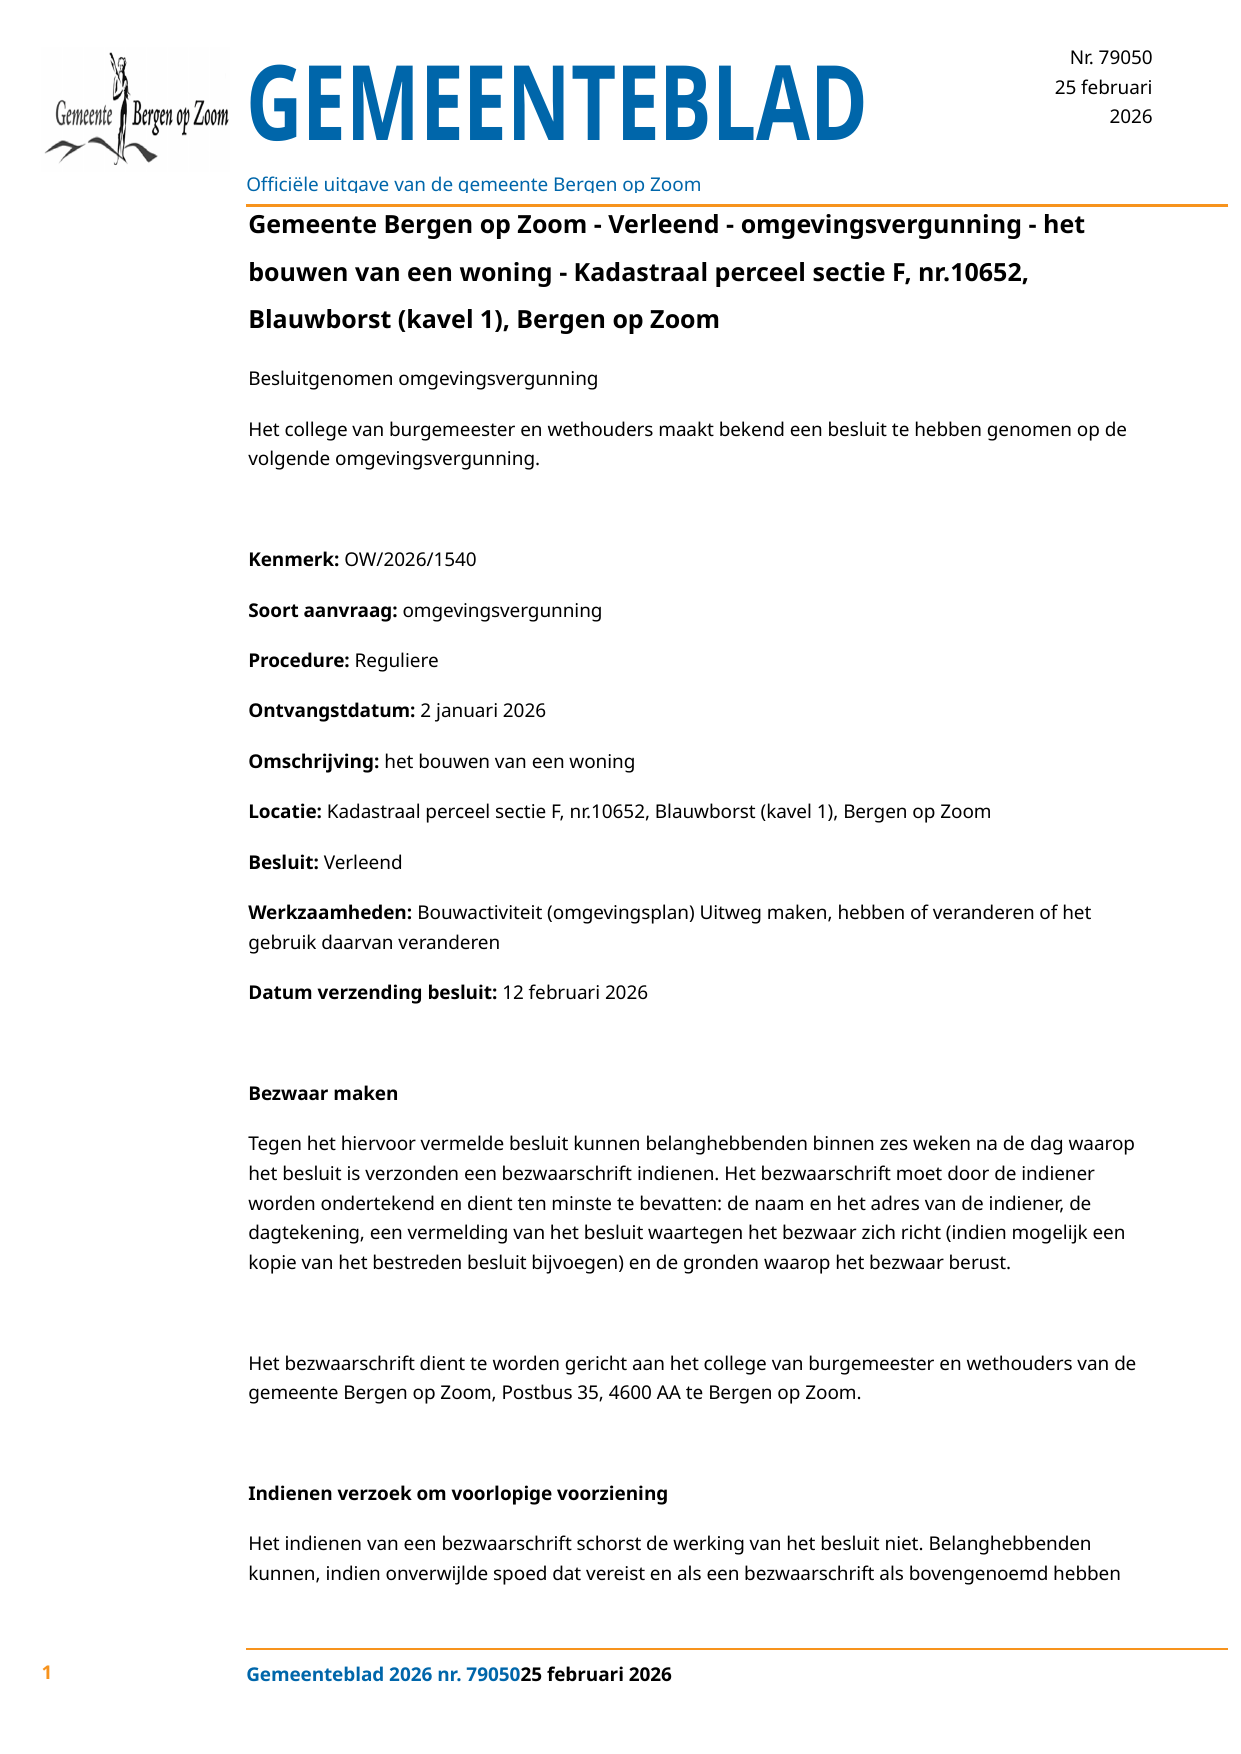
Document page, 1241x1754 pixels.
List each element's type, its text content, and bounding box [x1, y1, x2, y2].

text Werkzaamheden: Bouwactiviteit (omgevingsplan) Uitweg maken, hebben of veranderen of het gebruik daarvan veranderen [248, 899, 1152, 954]
picture [41, 47, 231, 172]
text Het indienen van een bezwaarschrift schorst de werking van het besluit niet. Belanghebbenden kunnen, indien onverwijlde spoed dat vereist en als een bezwaarschrift als bovengenoemd hebben [248, 1531, 1152, 1586]
text Locatie: Kadastraal perceel sectie F, nr.10652, Blauwborst (kavel 1), Bergen op Zoom [248, 798, 1152, 824]
text Gemeente Bergen op Zoom - Verleend - omgevingsvergunning - het bouwen van een woning - Kadastraal perceel sectie F, nr.10652, Blauwborst (kavel 1), Bergen op Zoom [248, 207, 1152, 336]
text Indienen verzoek om voorlopige voorziening [248, 1480, 1152, 1506]
text Het college van burgemeester en wethouders maakt bekend een besluit te hebben genomen op de volgende omgevingsvergunning. [248, 416, 1152, 471]
text Besluit: Verleend [248, 849, 1152, 874]
text Bezwaar maken [248, 1080, 1152, 1106]
text Ontvangstdatum: 2 januari 2026 [248, 698, 1152, 723]
text Soort aanvraag: omgevingsvergunning [248, 597, 1152, 622]
text Procedure: Reguliere [248, 647, 1152, 673]
text Kenmerk: OW/2026/1540 [248, 546, 1152, 572]
text Het bezwaarschrift dient te worden gericht aan het college van burgemeester en wethouders van de gemeente Bergen op Zoom, Postbus 35, 4600 AA te Bergen op Zoom. [248, 1350, 1152, 1405]
text Besluitgenomen omgevingsvergunning [248, 366, 1152, 391]
text Tegen het hiervoor vermelde besluit kunnen belanghebbenden binnen zes weken na de dag waarop het besluit is verzonden een bezwaarschrift indienen. Het bezwaarschrift moet door de indiener worden ondertekend en dient ten minste te bevatten: de naam en het adres van de indiener, de dagtekening, een vermelding van het besluit waartegen het bezwaar zich richt (indien mogelijk een kopie van het bestreden besluit bijvoegen) en de gronden waarop het bezwaar berust. [248, 1131, 1152, 1274]
text Omschrijving: het bouwen van een woning [248, 748, 1152, 774]
text Datum verzending besluit: 12 februari 2026 [248, 979, 1152, 1005]
